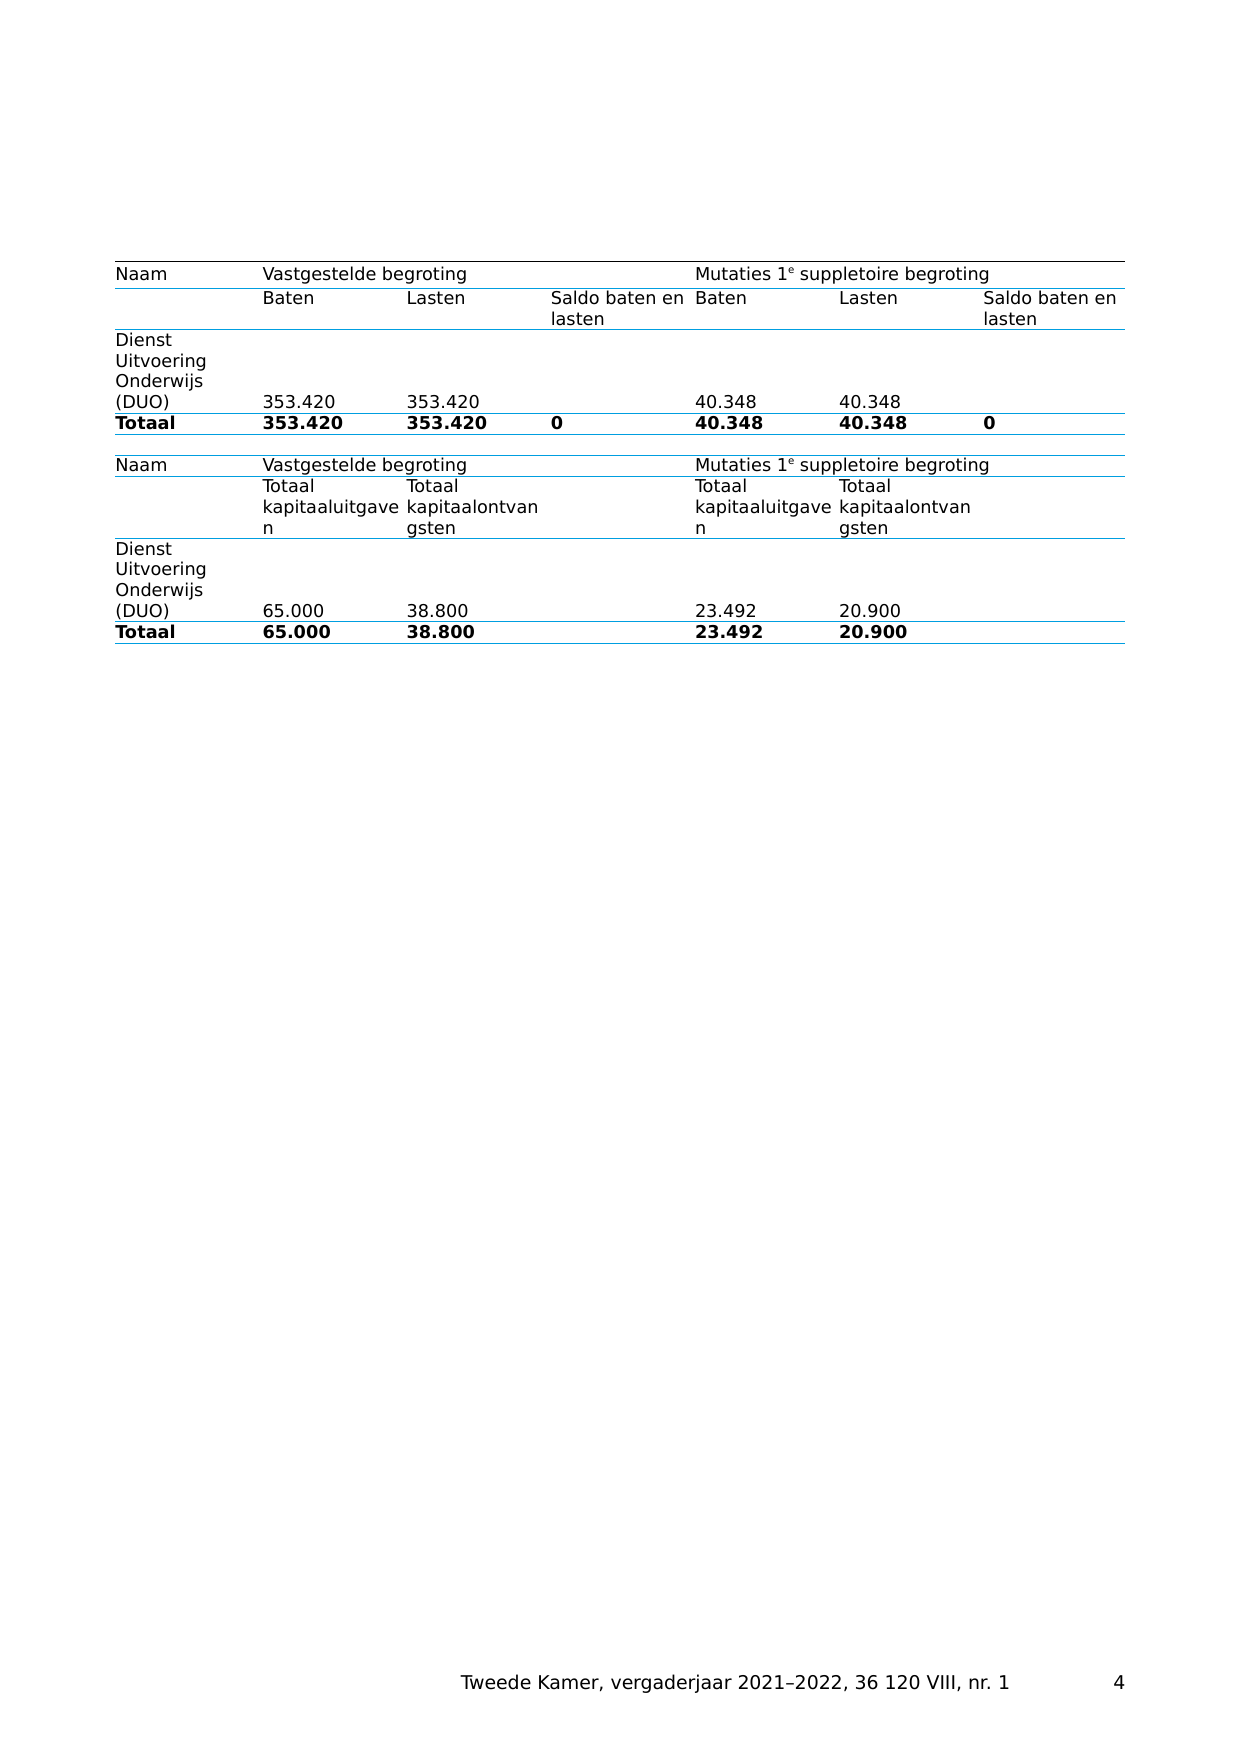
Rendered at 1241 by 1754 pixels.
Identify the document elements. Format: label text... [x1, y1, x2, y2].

table_cell [548, 330, 692, 412]
table_cell 23.492 [692, 622, 836, 642]
table_cell Vastgestelde begroting [259, 262, 692, 288]
table_cell 353.420 [259, 330, 403, 412]
table_cell Mutaties 1e suppletoire begroting [692, 262, 1125, 288]
table_cell 65.000 [259, 622, 403, 642]
table_cell [115, 477, 259, 538]
table_cell Baten [259, 289, 403, 329]
table_cell 38.800 [404, 622, 548, 642]
table_cell Dienst Uitvoering Onderwijs (DUO) [115, 330, 259, 412]
table_cell Lasten [404, 289, 548, 329]
table_cell [548, 435, 692, 455]
table_cell [548, 477, 692, 538]
table_cell Totaal kapitaaluitgaven [692, 477, 836, 538]
table_cell 38.800 [404, 539, 548, 621]
table_cell Totaal kapitaalontvangsten [836, 477, 980, 538]
table_cell [836, 435, 980, 455]
table_cell 23.492 [692, 539, 836, 621]
table_cell 353.420 [404, 330, 548, 412]
table_cell Baten [692, 289, 836, 329]
table_cell [980, 330, 1125, 412]
table_cell [980, 435, 1125, 455]
table_cell Vastgestelde begroting [259, 456, 692, 476]
table_cell 65.000 [259, 539, 403, 621]
table_cell [115, 435, 259, 455]
table_cell Lasten [836, 289, 980, 329]
table_cell 353.420 [259, 414, 403, 433]
table_cell Dienst Uitvoering Onderwijs (DUO) [115, 539, 259, 621]
table_cell 40.348 [836, 330, 980, 412]
table_cell 0 [548, 414, 692, 433]
table_cell [115, 289, 259, 329]
table_cell Totaal [115, 414, 259, 433]
table_cell [692, 435, 836, 455]
table_cell [404, 435, 548, 455]
table_cell Totaal kapitaalontvangsten [404, 477, 548, 538]
table_cell Naam [115, 262, 259, 288]
table_cell [548, 539, 692, 621]
table_cell Saldo baten en lasten [548, 289, 692, 329]
table_cell 0 [980, 414, 1125, 433]
table_cell 40.348 [692, 330, 836, 412]
table_cell Totaal [115, 622, 259, 642]
table_cell 40.348 [692, 414, 836, 433]
table_cell Mutaties 1e suppletoire begroting [692, 456, 1125, 476]
table_cell Totaal kapitaaluitgaven [259, 477, 403, 538]
table_cell [980, 622, 1125, 642]
table_cell [548, 622, 692, 642]
table_cell Saldo baten en lasten [980, 289, 1125, 329]
table_cell 20.900 [836, 539, 980, 621]
table_cell [980, 477, 1125, 538]
table_cell [259, 435, 403, 455]
table_cell 20.900 [836, 622, 980, 642]
table_cell Naam [115, 456, 259, 476]
table_header Tabel 2 Wijziging begrotingsstaat inzake agentschap voor het jaar 2022 (Eerste suppletoire begroting) (bedragen x € 1.000) [115, 213, 1125, 261]
table_cell 40.348 [836, 414, 980, 433]
table_cell 353.420 [404, 414, 548, 433]
table_cell [980, 539, 1125, 621]
